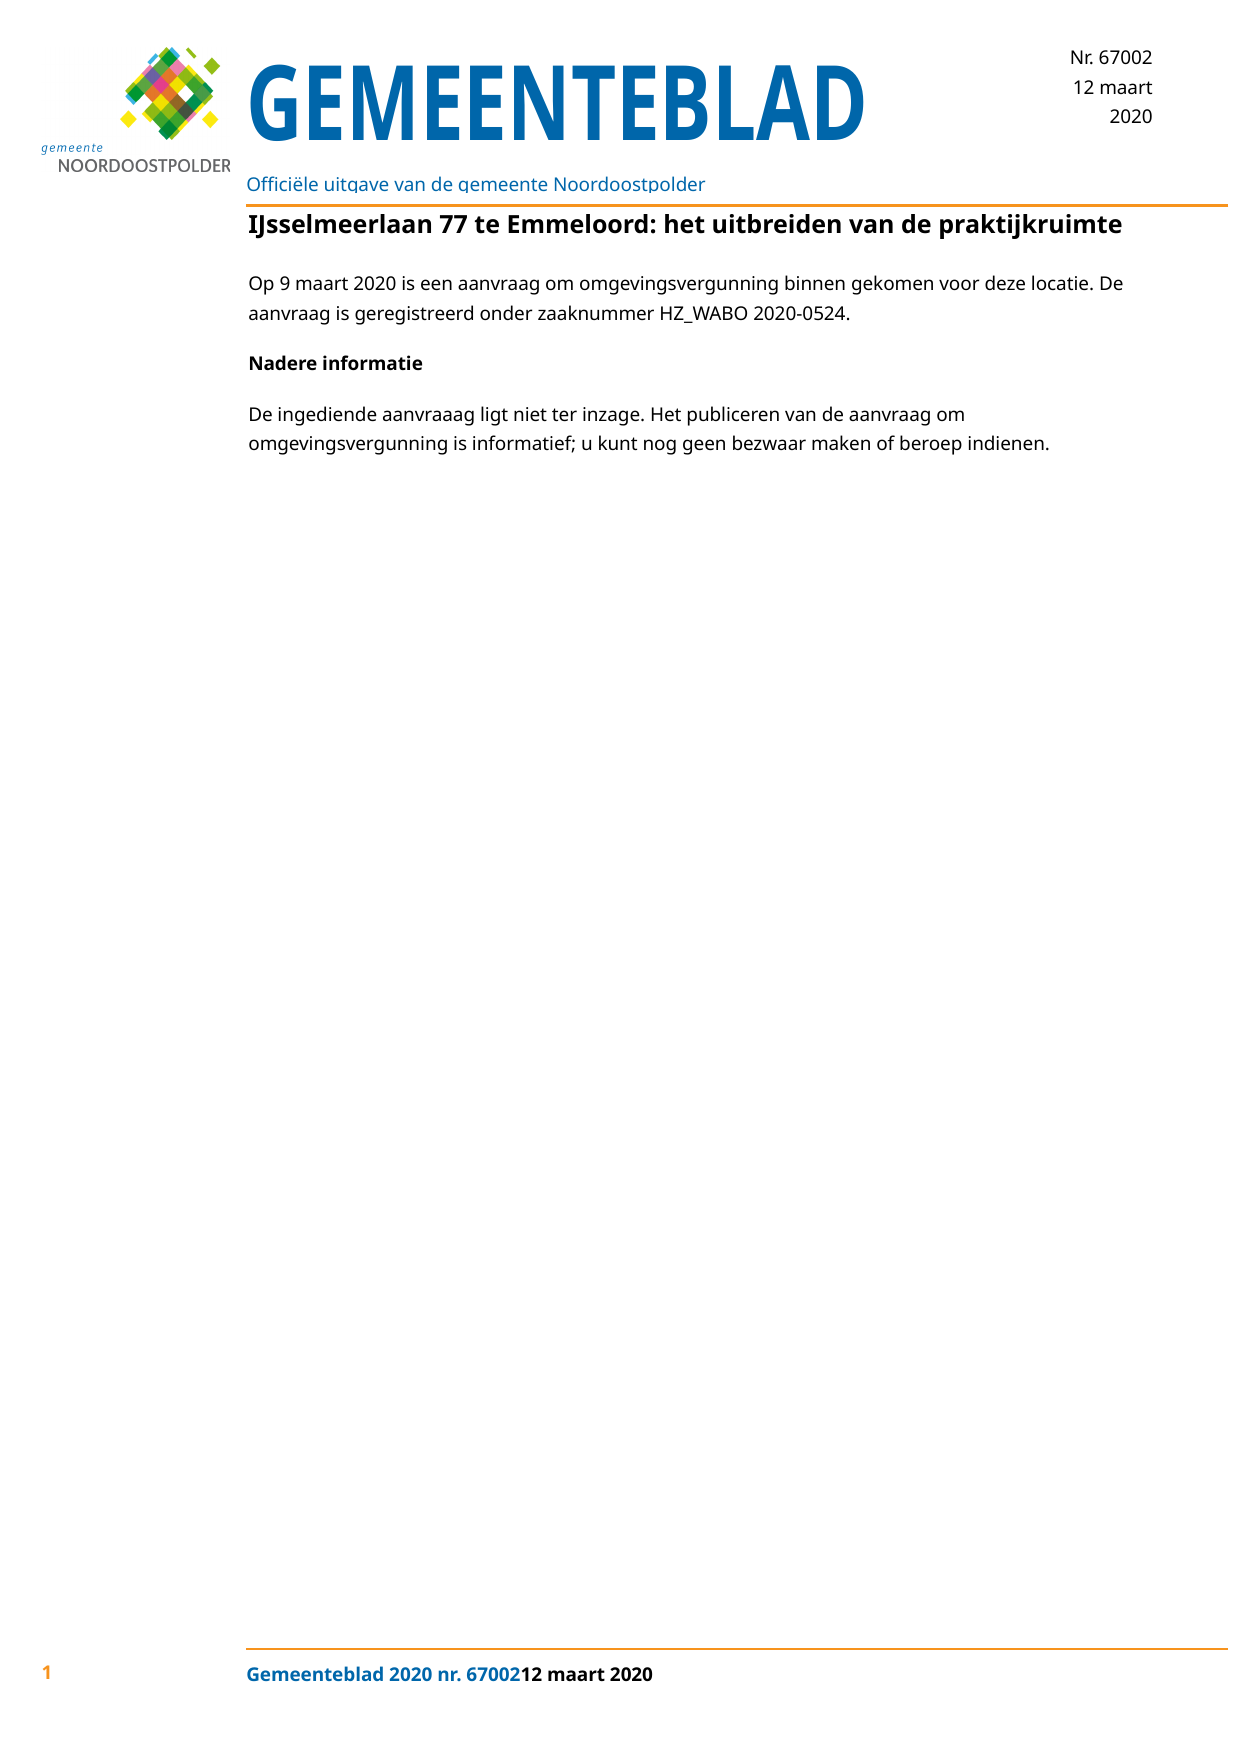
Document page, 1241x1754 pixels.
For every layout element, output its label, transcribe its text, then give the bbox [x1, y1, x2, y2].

text De ingediende aanvraaag ligt niet ter inzage. Het publiceren van de aanvraag om omgevingsvergunning is informatief; u kunt nog geen bezwaar maken of beroep indienen. [248, 401, 1152, 456]
text Op 9 maart 2020 is een aanvraag om omgevingsvergunning binnen gekomen voor deze locatie. De aanvraag is geregistreerd onder zaaknummer HZ_WABO 2020-0524. [248, 270, 1152, 326]
text Nadere informatie [248, 350, 1152, 376]
picture [41, 47, 231, 172]
text IJsselmeerlaan 77 te Emmeloord: het uitbreiden van de praktijkruimte [248, 207, 1152, 241]
